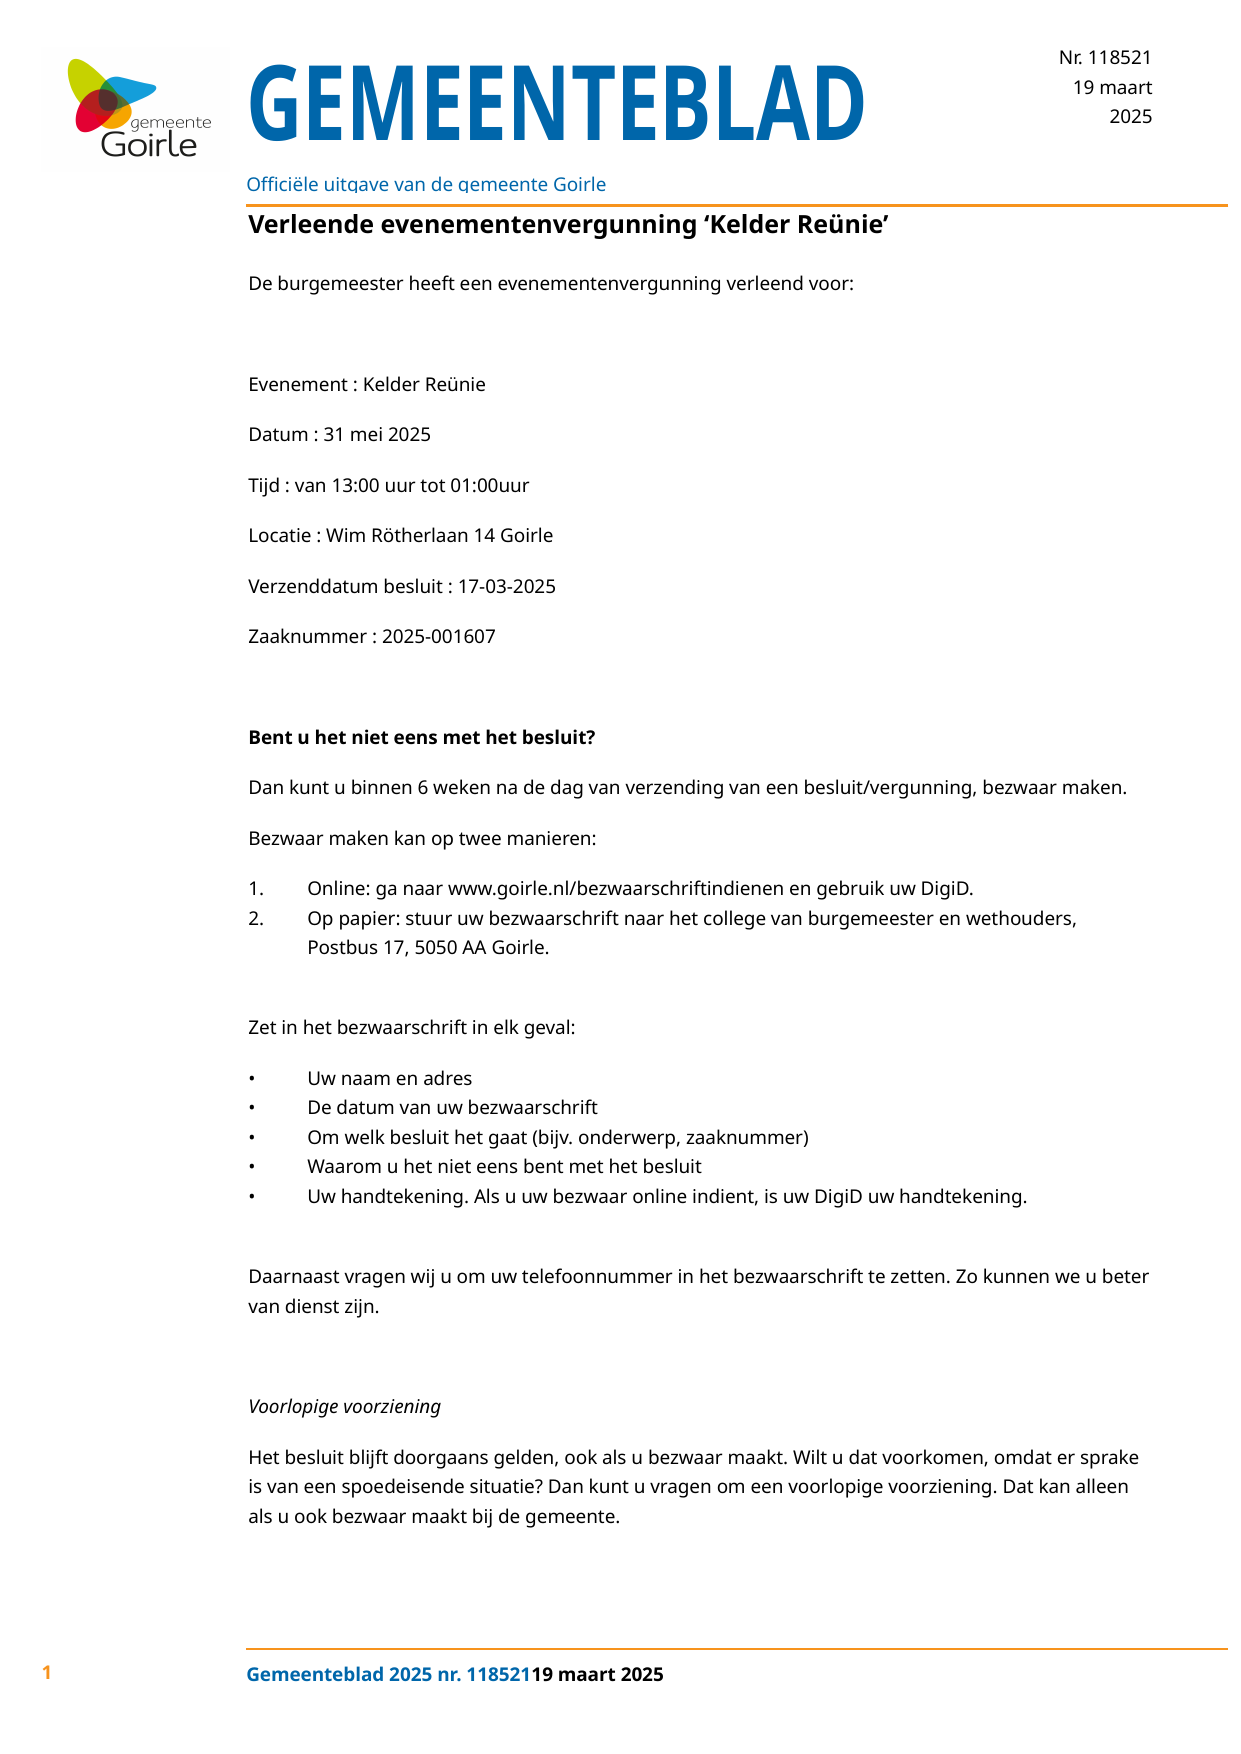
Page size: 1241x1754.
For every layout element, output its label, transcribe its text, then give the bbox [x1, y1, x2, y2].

text Zaaknummer : 2025-001607 [248, 623, 1152, 649]
list Uw handtekening. Als u uw bezwaar online indient, is uw DigiD uw handtekening. [248, 1183, 1152, 1209]
list Online: ga naar www.goirle.nl/bezwaarschriftindienen en gebruik uw DigiD. [248, 875, 1152, 901]
list Op papier: stuur uw bezwaarschrift naar het college van burgemeester en wethouders, Postbus 17, 5050 AA Goirle. [248, 905, 1152, 960]
list De datum van uw bezwaarschrift [248, 1094, 1152, 1120]
text Daarnaast vragen wij u om uw telefoonnummer in het bezwaarschrift te zetten. Zo kunnen we u beter van dienst zijn. [248, 1263, 1152, 1318]
text De burgemeester heeft een evenementenvergunning verleend voor: [248, 270, 1152, 296]
text Zet in het bezwaarschrift in elk geval: [248, 1014, 1152, 1040]
text Het besluit blijft doorgaans gelden, ook als u bezwaar maakt. Wilt u dat voorkomen, omdat er sprake is van een spoedeisende situatie? Dan kunt u vragen om een voorlopige voorziening. Dat kan alleen als u ook bezwaar maakt bij de gemeente. [248, 1444, 1152, 1529]
text Voorlopige voorziening [248, 1394, 1152, 1419]
text Verzenddatum besluit : 17-03-2025 [248, 573, 1152, 598]
text Tijd : van 13:00 uur tot 01:00uur [248, 472, 1152, 498]
list Om welk besluit het gaat (bijv. onderwerp, zaaknummer) [248, 1124, 1152, 1150]
list Waarom u het niet eens bent met het besluit [248, 1154, 1152, 1179]
picture [41, 47, 231, 172]
text Locatie : Wim Rötherlaan 14 Goirle [248, 522, 1152, 548]
text Bent u het niet eens met het besluit? [248, 724, 1152, 750]
text Datum : 31 mei 2025 [248, 422, 1152, 447]
text Verleende evenementenvergunning ‘Kelder Reünie’ [248, 207, 1152, 241]
text Dan kunt u binnen 6 weken na de dag van verzending van een besluit/vergunning, bezwaar maken. [248, 774, 1152, 800]
list Uw naam en adres [248, 1065, 1152, 1091]
text Evenement : Kelder Reünie [248, 371, 1152, 397]
text Bezwaar maken kan op twee manieren: [248, 825, 1152, 851]
